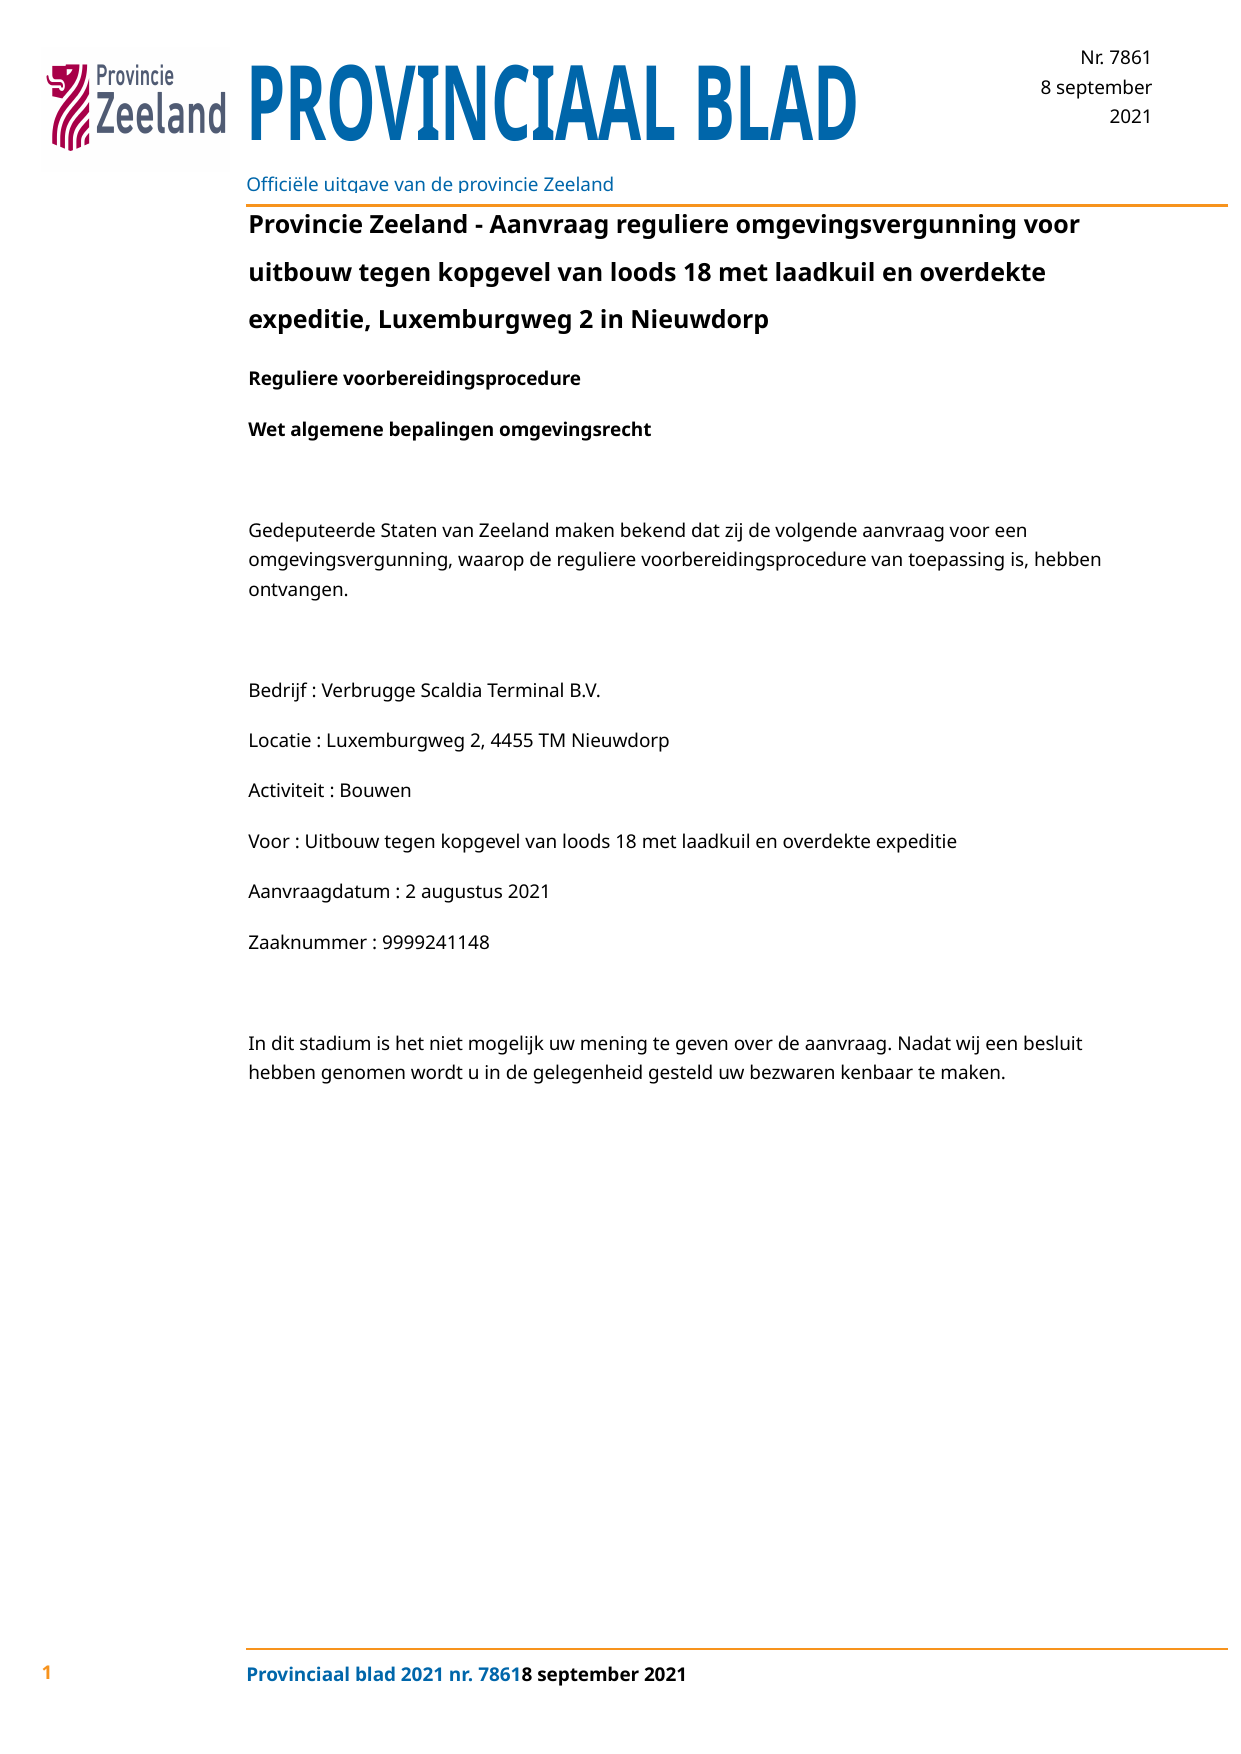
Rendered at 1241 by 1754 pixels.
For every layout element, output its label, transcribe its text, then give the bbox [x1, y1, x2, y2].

text Aanvraagdatum : 2 augustus 2021 [248, 878, 1152, 904]
text Bedrijf : Verbrugge Scaldia Terminal B.V. [248, 677, 1152, 702]
text Reguliere voorbereidingsprocedure [248, 366, 1152, 391]
text Provincie Zeeland - Aanvraag reguliere omgevingsvergunning voor uitbouw tegen kopgevel van loods 18 met laadkuil en overdekte expeditie, Luxemburgweg 2 in Nieuwdorp [248, 207, 1152, 336]
text Activiteit : Bouwen [248, 778, 1152, 803]
picture [41, 47, 231, 172]
text Locatie : Luxemburgweg 2, 4455 TM Nieuwdorp [248, 727, 1152, 753]
text Voor : Uitbouw tegen kopgevel van loods 18 met laadkuil en overdekte expeditie [248, 828, 1152, 854]
text Gedeputeerde Staten van Zeeland maken bekend dat zij de volgende aanvraag voor een omgevingsvergunning, waarop de reguliere voorbereidingsprocedure van toepassing is, hebben ontvangen. [248, 517, 1152, 602]
text In dit stadium is het niet mogelijk uw mening te geven over de aanvraag. Nadat wij een besluit hebben genomen wordt u in de gelegenheid gesteld uw bezwaren kenbaar te maken. [248, 1030, 1152, 1085]
text Wet algemene bepalingen omgevingsrecht [248, 416, 1152, 442]
text Zaaknummer : 9999241148 [248, 929, 1152, 954]
